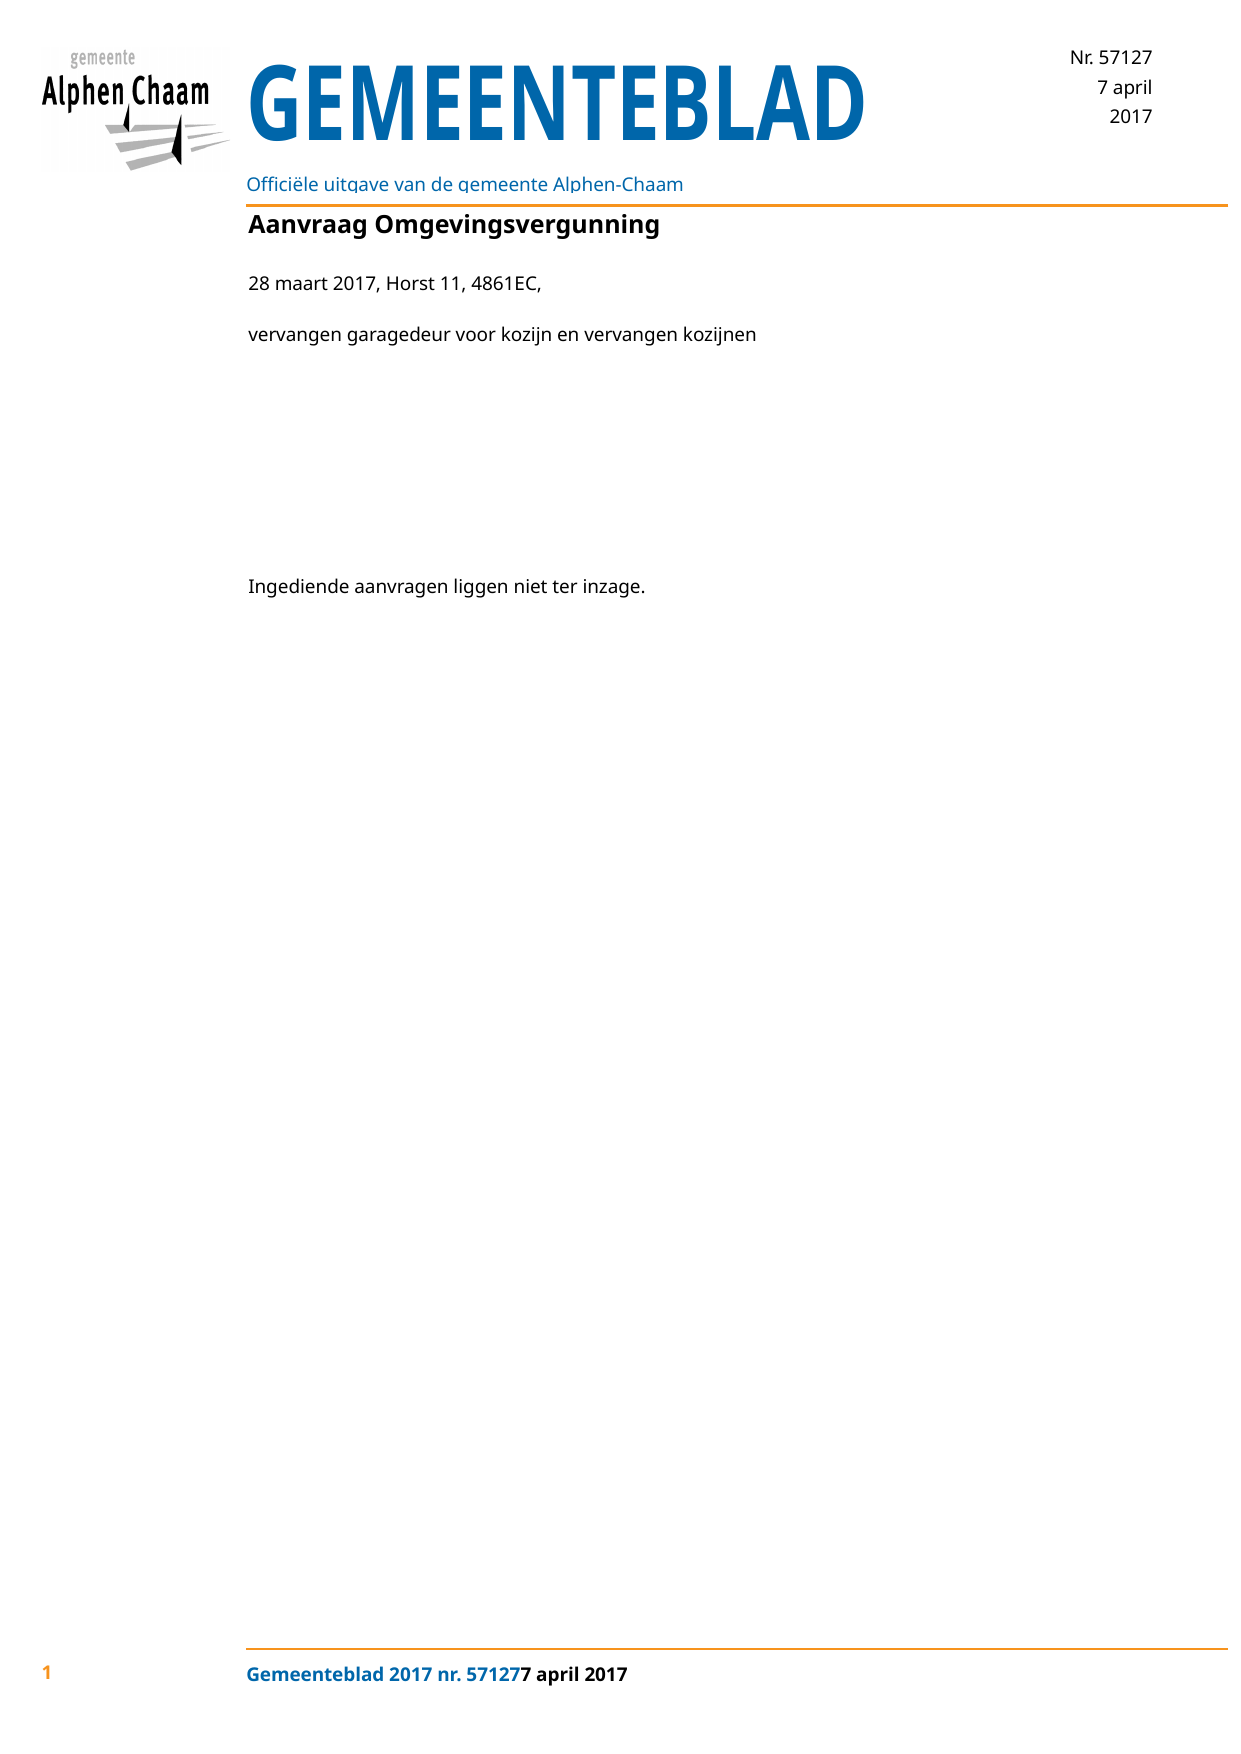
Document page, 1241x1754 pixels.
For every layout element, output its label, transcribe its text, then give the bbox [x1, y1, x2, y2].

text Ingediende aanvragen liggen niet ter inzage. [248, 573, 1152, 598]
text vervangen garagedeur voor kozijn en vervangen kozijnen [248, 321, 1152, 346]
picture [41, 47, 231, 172]
text Aanvraag Omgevingsvergunning [248, 207, 1152, 241]
text 28 maart 2017, Horst 11, 4861EC, [248, 270, 1152, 296]
